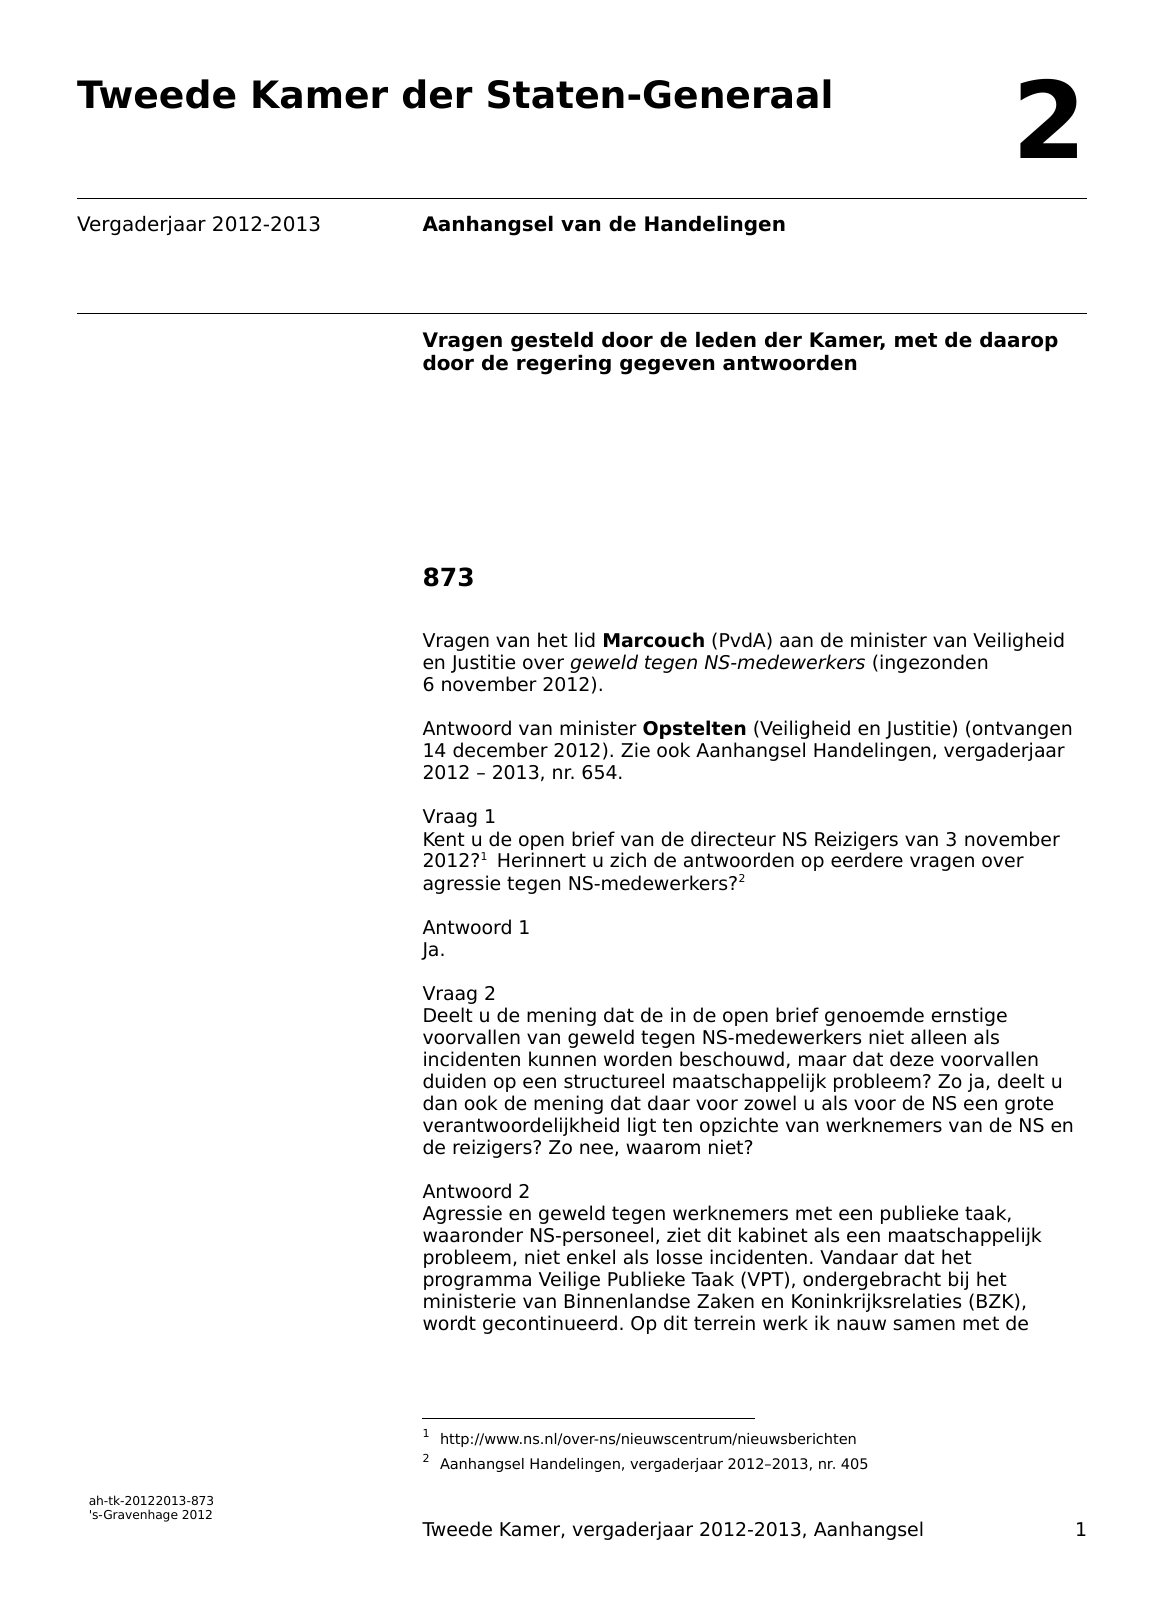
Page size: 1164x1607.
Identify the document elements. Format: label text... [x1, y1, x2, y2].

text Antwoord 1 [422, 917, 1087, 938]
text Kent u de open brief van de directeur NS Reizigers van 3 november 2012? Herinnert u zich de antwoorden op eerdere vragen over agressie tegen NS-medewerkers? [422, 828, 1087, 894]
table_cell Vergaderjaar 2012-2013 [77, 199, 422, 313]
table_cell [77, 314, 422, 375]
text 's-Gravenhage 2012 [88, 1508, 323, 1522]
text Agressie en geweld tegen werknemers met een publieke taak, waaronder NS-personeel, ziet dit kabinet als een maatschappelijk probleem, niet enkel als losse incidenten. Vandaar dat het programma Veilige Publieke Taak (VPT), ondergebracht bij het ministerie van Binnenlandse Zaken en Koninkrijksrelaties (BZK), wordt gecontinueerd. Op dit terrein werk ik nauw samen met de [422, 1203, 1087, 1334]
text Vraag 2 [422, 983, 1087, 1005]
table_header 2 [886, 59, 1087, 198]
text Antwoord 2 [422, 1181, 1087, 1203]
text Vraag 1 [422, 806, 1087, 828]
text Deelt u de mening dat de in de open brief genoemde ernstige voorvallen van geweld tegen NS-medewerkers niet alleen als incidenten kunnen worden beschouwd, maar dat deze voorvallen duiden op een structureel maatschappelijk probleem? Zo ja, deelt u dan ook de mening dat daar voor zowel u als voor de NS een grote verantwoordelijkheid ligt ten opzichte van werknemers van de NS en de reizigers? Zo nee, waarom niet? [422, 1005, 1087, 1158]
table_header Tweede Kamer der Staten-Generaal [77, 59, 886, 198]
text 873 [422, 563, 1087, 592]
text Vragen van het lid Marcouch (PvdA) aan de minister van Veiligheid en Justitie over geweld tegen NS-medewerkers (ingezonden 6 november 2012). [422, 630, 1087, 696]
table_cell Aanhangsel van de Handelingen [422, 199, 1087, 313]
text Antwoord van minister Opstelten (Veiligheid en Justitie) (ontvangen 14 december 2012). Zie ook Aanhangsel Handelingen, vergaderjaar 2012 – 2013, nr. 654. [422, 718, 1087, 784]
text http://www.ns.nl/over-ns/nieuwscentrum/nieuwsberichten [422, 1427, 1087, 1449]
text Ja. [422, 938, 1087, 961]
text Aanhangsel Handelingen, vergaderjaar 2012–2013, nr. 405 [422, 1452, 1087, 1474]
text ah-tk-20122013-873 [88, 1494, 323, 1508]
table_cell Vragen gesteld door de leden der Kamer, met de daarop door de regering gegeven antwoorden [422, 314, 1087, 375]
